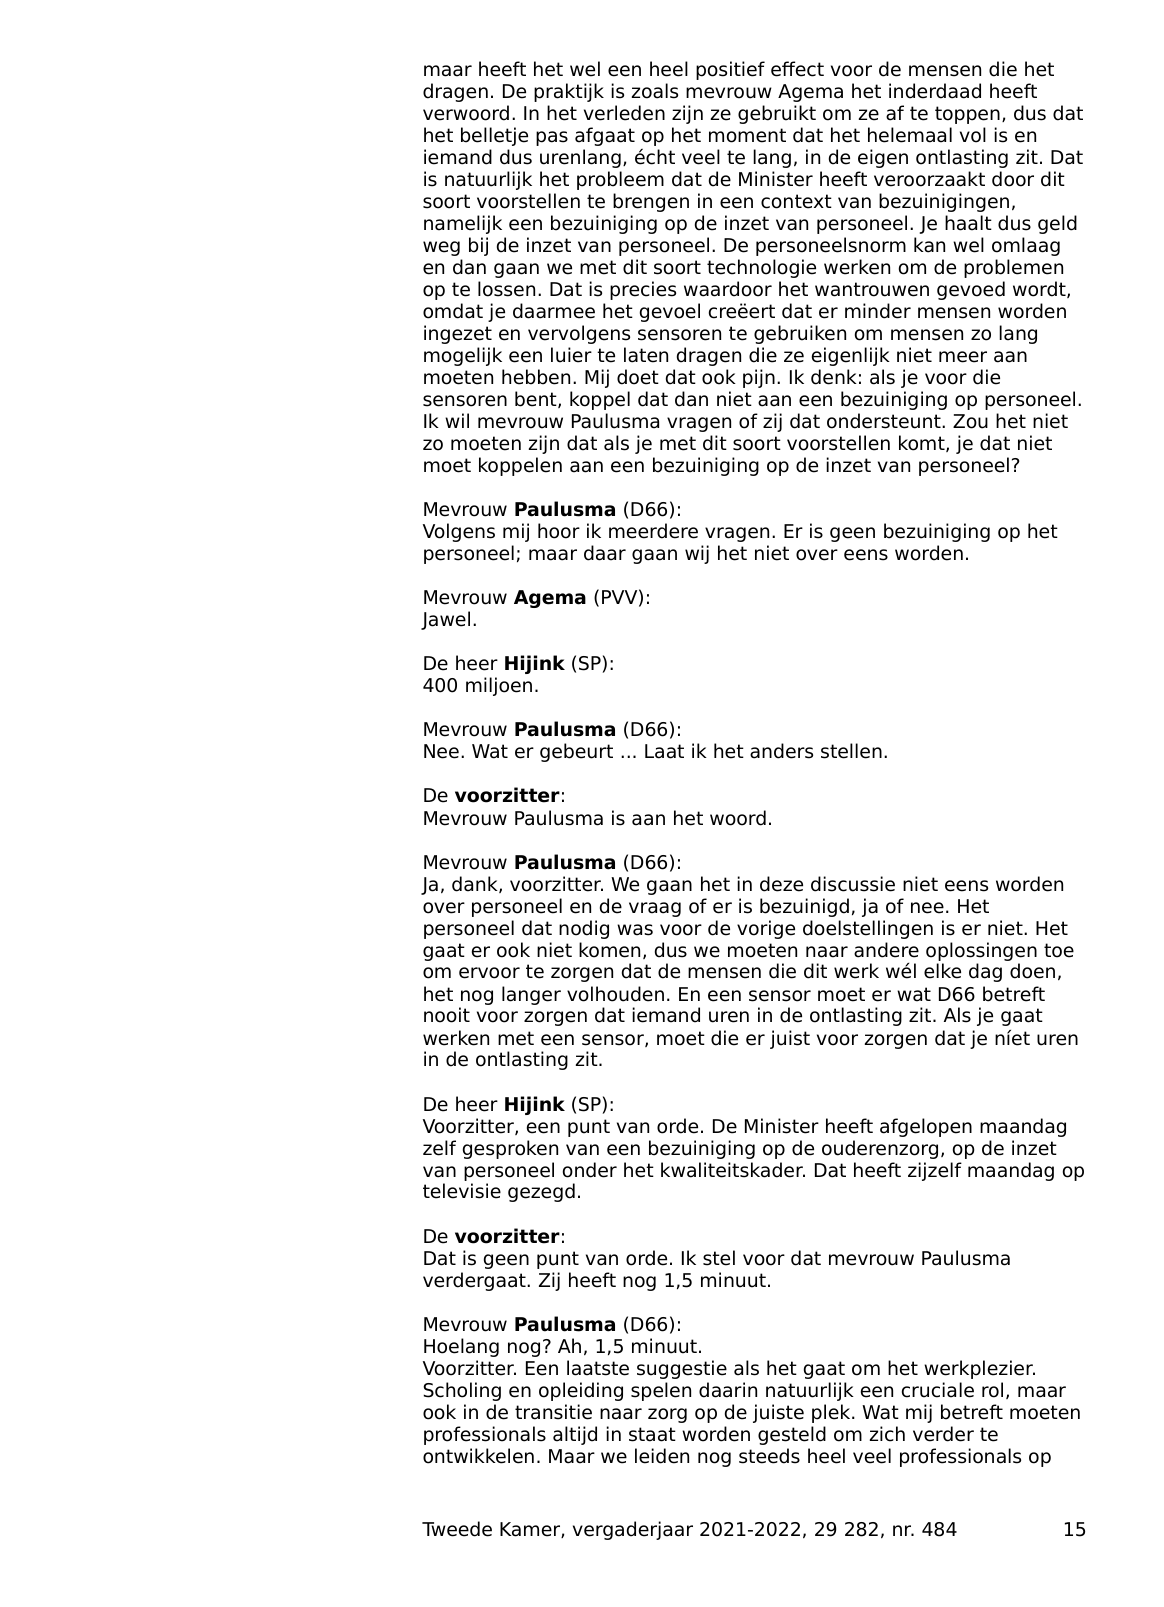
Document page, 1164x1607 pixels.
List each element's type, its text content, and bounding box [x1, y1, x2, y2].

text Mevrouw Agema (PVV): [422, 587, 1087, 609]
text Mevrouw Paulusma is aan het woord. [422, 807, 1087, 829]
text Mevrouw Paulusma (D66): [422, 499, 1087, 521]
text Voorzitter, een punt van orde. De Minister heeft afgelopen maandag zelf gesproken van een bezuiniging op de ouderenzorg, op de inzet van personeel onder het kwaliteitskader. Dat heeft zijzelf maandag op televisie gezegd. [422, 1116, 1087, 1203]
text Mevrouw Paulusma (D66): [422, 719, 1087, 741]
text maar heeft het wel een heel positief effect voor de mensen die het dragen. De praktijk is zoals mevrouw Agema het inderdaad heeft verwoord. In het verleden zijn ze gebruikt om ze af te toppen, dus dat het belletje pas afgaat op het moment dat het helemaal vol is en iemand dus urenlang, écht veel te lang, in de eigen ontlasting zit. Dat is natuurlijk het probleem dat de Minister heeft veroorzaakt door dit soort voorstellen te brengen in een context van bezuinigingen, namelijk een bezuiniging op de inzet van personeel. Je haalt dus geld weg bij de inzet van personeel. De personeelsnorm kan wel omlaag en dan gaan we met dit soort technologie werken om de problemen op te lossen. Dat is precies waardoor het wantrouwen gevoed wordt, omdat je daarmee het gevoel creëert dat er minder mensen worden ingezet en vervolgens sensoren te gebruiken om mensen zo lang mogelijk een luier te laten dragen die ze eigenlijk niet meer aan moeten hebben. Mij doet dat ook pijn. Ik denk: als je voor die sensoren bent, koppel dat dan niet aan een bezuiniging op personeel. Ik wil mevrouw Paulusma vragen of zij dat ondersteunt. Zou het niet zo moeten zijn dat als je met dit soort voorstellen komt, je dat niet moet koppelen aan een bezuiniging op de inzet van personeel? [422, 59, 1087, 477]
text Mevrouw Paulusma (D66): [422, 852, 1087, 873]
text De heer Hijink (SP): [422, 1093, 1087, 1116]
text Hoelang nog? Ah, 1,5 minuut. [422, 1336, 1087, 1358]
text De heer Hijink (SP): [422, 653, 1087, 675]
text Dat is geen punt van orde. Ik stel voor dat mevrouw Paulusma verdergaat. Zij heeft nog 1,5 minuut. [422, 1248, 1087, 1292]
text Volgens mij hoor ik meerdere vragen. Er is geen bezuiniging op het personeel; maar daar gaan wij het niet over eens worden. [422, 521, 1087, 565]
text Nee. Wat er gebeurt ... Laat ik het anders stellen. [422, 741, 1087, 763]
text Voorzitter. Een laatste suggestie als het gaat om het werkplezier. Scholing en opleiding spelen daarin natuurlijk een cruciale rol, maar ook in de transitie naar zorg op de juiste plek. Wat mij betreft moeten professionals altijd in staat worden gesteld om zich verder te ontwikkelen. Maar we leiden nog steeds heel veel professionals op [422, 1358, 1087, 1468]
text Ja, dank, voorzitter. We gaan het in deze discussie niet eens worden over personeel en de vraag of er is bezuinigd, ja of nee. Het personeel dat nodig was voor de vorige doelstellingen is er niet. Het gaat er ook niet komen, dus we moeten naar andere oplossingen toe om ervoor te zorgen dat de mensen die dit werk wél elke dag doen, het nog langer volhouden. En een sensor moet er wat D66 betreft nooit voor zorgen dat iemand uren in de ontlasting zit. Als je gaat werken met een sensor, moet die er juist voor zorgen dat je níet uren in de ontlasting zit. [422, 873, 1087, 1071]
text De voorzitter: [422, 1226, 1087, 1248]
text Mevrouw Paulusma (D66): [422, 1314, 1087, 1336]
text Jawel. [422, 609, 1087, 631]
text De voorzitter: [422, 785, 1087, 807]
text 400 miljoen. [422, 675, 1087, 697]
